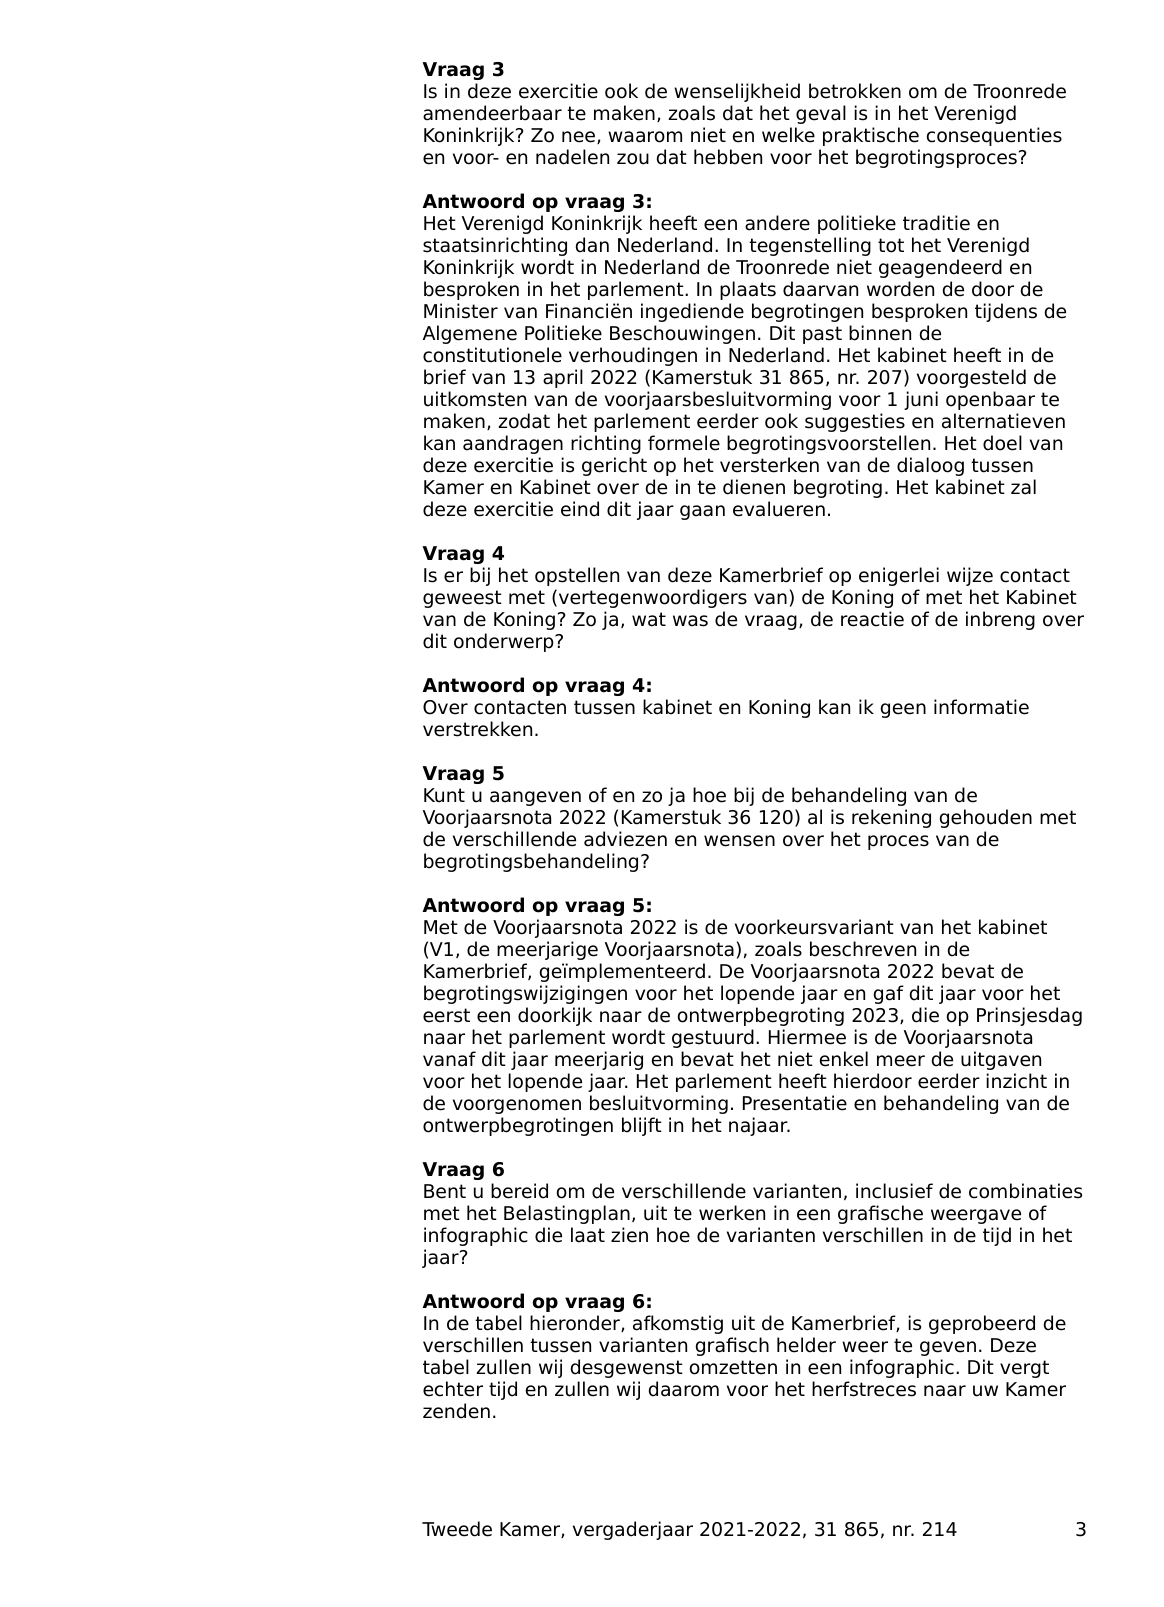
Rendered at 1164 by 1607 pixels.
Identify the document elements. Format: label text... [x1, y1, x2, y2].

subtitle Vraag 3 [422, 59, 1087, 81]
text Is in deze exercitie ook de wenselijkheid betrokken om de Troonrede amendeerbaar te maken, zoals dat het geval is in het Verenigd Koninkrijk? Zo nee, waarom niet en welke praktische consequenties en voor- en nadelen zou dat hebben voor het begrotingsproces? [422, 81, 1087, 169]
text Het Verenigd Koninkrijk heeft een andere politieke traditie en staatsinrichting dan Nederland. In tegenstelling tot het Verenigd Koninkrijk wordt in Nederland de Troonrede niet geagendeerd en besproken in het parlement. In plaats daarvan worden de door de Minister van Financiën ingediende begrotingen besproken tijdens de Algemene Politieke Beschouwingen. Dit past binnen de constitutionele verhoudingen in Nederland. Het kabinet heeft in de brief van 13 april 2022 (Kamerstuk 31 865, nr. 207) voorgesteld de uitkomsten van de voorjaarsbesluitvorming voor 1 juni openbaar te maken, zodat het parlement eerder ook suggesties en alternatieven kan aandragen richting formele begrotingsvoorstellen. Het doel van deze exercitie is gericht op het versterken van de dialoog tussen Kamer en Kabinet over de in te dienen begroting. Het kabinet zal deze exercitie eind dit jaar gaan evalueren. [422, 213, 1087, 521]
text Met de Voorjaarsnota 2022 is de voorkeursvariant van het kabinet (V1, de meerjarige Voorjaarsnota), zoals beschreven in de Kamerbrief, geïmplementeerd. De Voorjaarsnota 2022 bevat de begrotingswijzigingen voor het lopende jaar en gaf dit jaar voor het eerst een doorkijk naar de ontwerpbegroting 2023, die op Prinsjesdag naar het parlement wordt gestuurd. Hiermee is de Voorjaarsnota vanaf dit jaar meerjarig en bevat het niet enkel meer de uitgaven voor het lopende jaar. Het parlement heeft hierdoor eerder inzicht in de voorgenomen besluitvorming. Presentatie en behandeling van de ontwerpbegrotingen blijft in het najaar. [422, 917, 1087, 1137]
text In de tabel hieronder, afkomstig uit de Kamerbrief, is geprobeerd de verschillen tussen varianten grafisch helder weer te geven. Deze tabel zullen wij desgewenst omzetten in een infographic. Dit vergt echter tijd en zullen wij daarom voor het herfstreces naar uw Kamer zenden. [422, 1313, 1087, 1423]
subtitle Antwoord op vraag 5: [422, 895, 1087, 917]
text Kunt u aangeven of en zo ja hoe bij de behandeling van de Voorjaarsnota 2022 (Kamerstuk 36 120) al is rekening gehouden met de verschillende adviezen en wensen over het proces van de begrotingsbehandeling? [422, 785, 1087, 873]
subtitle Vraag 4 [422, 543, 1087, 565]
text Over contacten tussen kabinet en Koning kan ik geen informatie verstrekken. [422, 697, 1087, 741]
subtitle Antwoord op vraag 3: [422, 191, 1087, 213]
subtitle Antwoord op vraag 6: [422, 1291, 1087, 1313]
text Is er bij het opstellen van deze Kamerbrief op enigerlei wijze contact geweest met (vertegenwoordigers van) de Koning of met het Kabinet van de Koning? Zo ja, wat was de vraag, de reactie of de inbreng over dit onderwerp? [422, 565, 1087, 653]
subtitle Vraag 6 [422, 1159, 1087, 1181]
subtitle Vraag 5 [422, 763, 1087, 785]
subtitle Antwoord op vraag 4: [422, 675, 1087, 697]
text Bent u bereid om de verschillende varianten, inclusief de combinaties met het Belastingplan, uit te werken in een grafische weergave of infographic die laat zien hoe de varianten verschillen in de tijd in het jaar? [422, 1181, 1087, 1269]
